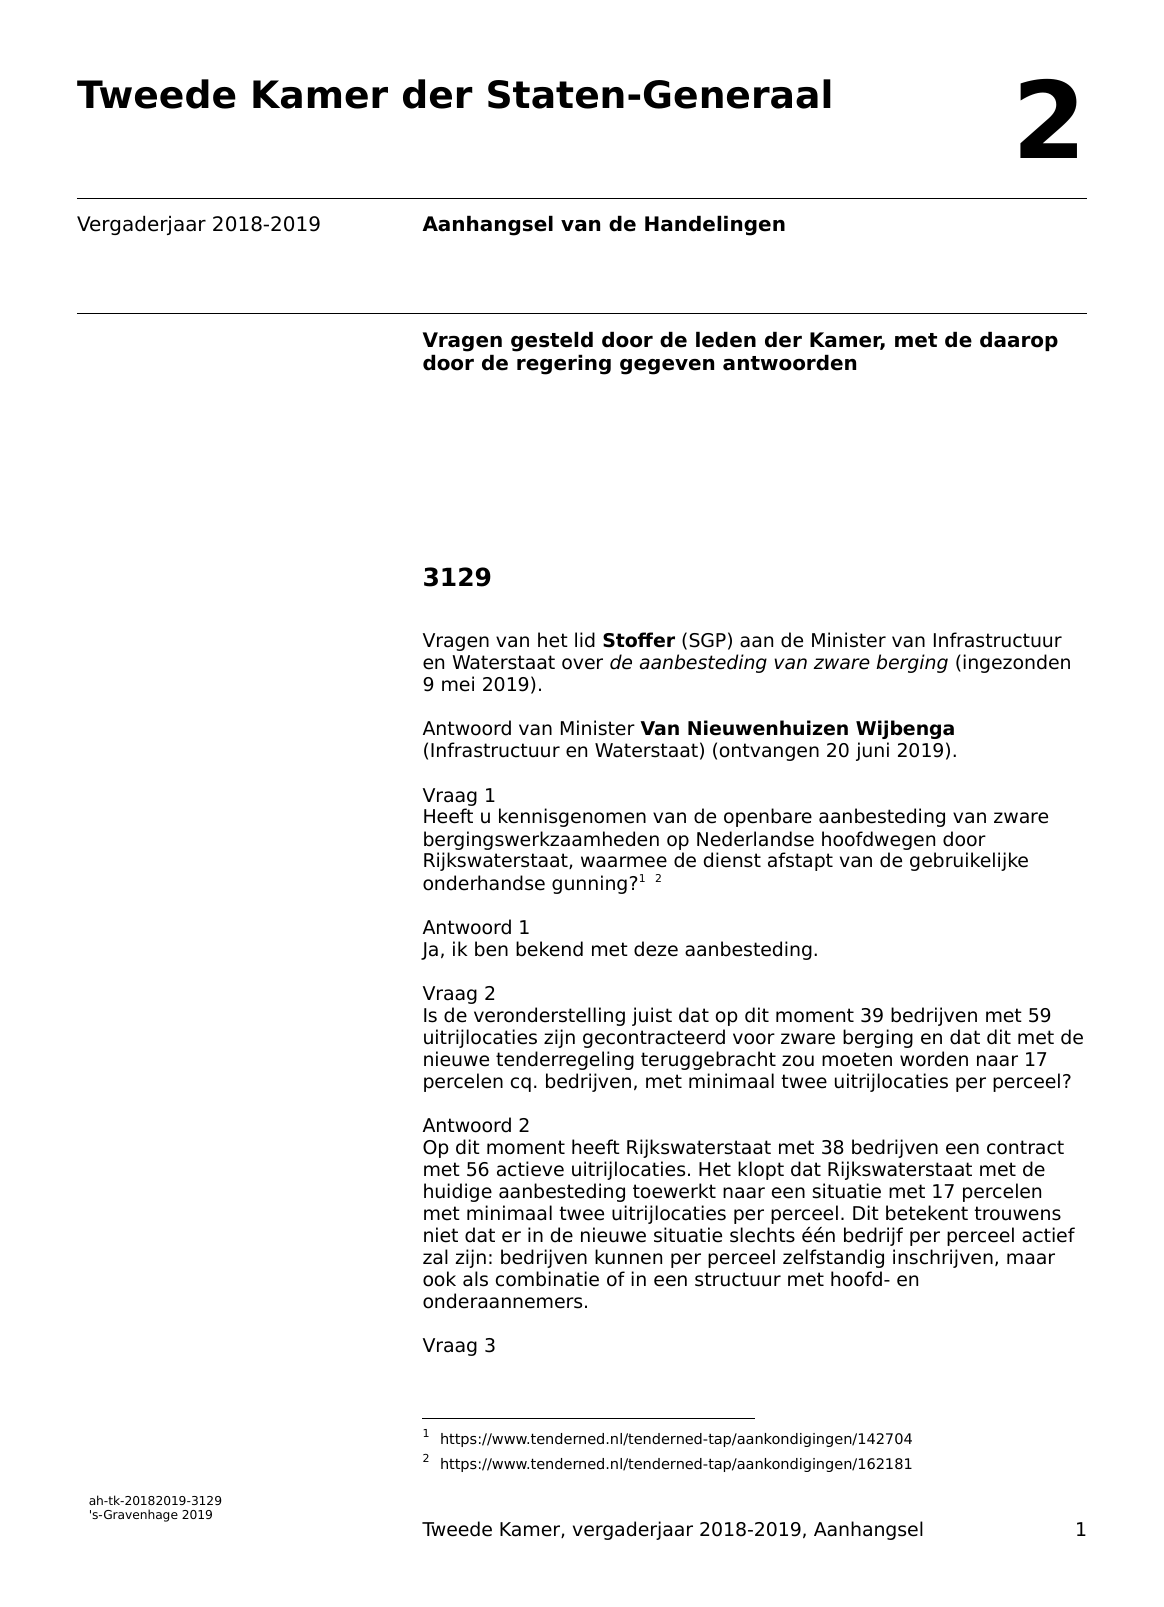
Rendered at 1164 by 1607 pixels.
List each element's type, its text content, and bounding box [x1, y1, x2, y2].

text https://www.tenderned.nl/tenderned-tap/aankondigingen/142704 [422, 1427, 1087, 1449]
text https://www.tenderned.nl/tenderned-tap/aankondigingen/162181 [422, 1452, 1087, 1474]
text ah-tk-20182019-3129 [88, 1494, 323, 1508]
text Vraag 3 [422, 1335, 1087, 1357]
text Is de veronderstelling juist dat op dit moment 39 bedrijven met 59 uitrijlocaties zijn gecontracteerd voor zware berging en dat dit met de nieuwe tenderregeling teruggebracht zou moeten worden naar 17 percelen cq. bedrijven, met minimaal twee uitrijlocaties per perceel? [422, 1005, 1087, 1093]
text Antwoord 2 [422, 1115, 1087, 1137]
table_cell [77, 314, 422, 375]
text Op dit moment heeft Rijkswaterstaat met 38 bedrijven een contract met 56 actieve uitrijlocaties. Het klopt dat Rijkswaterstaat met de huidige aanbesteding toewerkt naar een situatie met 17 percelen met minimaal twee uitrijlocaties per perceel. Dit betekent trouwens niet dat er in de nieuwe situatie slechts één bedrijf per perceel actief zal zijn: bedrijven kunnen per perceel zelfstandig inschrijven, maar ook als combinatie of in een structuur met hoofd- en onderaannemers. [422, 1137, 1087, 1313]
text Heeft u kennisgenomen van de openbare aanbesteding van zware bergingswerkzaamheden op Nederlandse hoofdwegen door Rijkswaterstaat, waarmee de dienst afstapt van de gebruikelijke onderhandse gunning? [422, 806, 1087, 894]
text Antwoord 1 [422, 917, 1087, 938]
text Vraag 2 [422, 983, 1087, 1005]
table_cell Vergaderjaar 2018-2019 [77, 199, 422, 313]
table_cell Vragen gesteld door de leden der Kamer, met de daarop door de regering gegeven antwoorden [422, 314, 1087, 375]
text 's-Gravenhage 2019 [88, 1508, 323, 1522]
table_cell Aanhangsel van de Handelingen [422, 199, 1087, 313]
text Vraag 1 [422, 784, 1087, 806]
text Vragen van het lid Stoffer (SGP) aan de Minister van Infrastructuur en Waterstaat over de aanbesteding van zware berging (ingezonden 9 mei 2019). [422, 630, 1087, 696]
table_header Tweede Kamer der Staten-Generaal [77, 59, 886, 198]
text Antwoord van Minister Van Nieuwenhuizen Wijbenga (Infrastructuur en Waterstaat) (ontvangen 20 juni 2019). [422, 718, 1087, 762]
text 3129 [422, 563, 1087, 592]
table_header 2 [886, 59, 1087, 198]
text Ja, ik ben bekend met deze aanbesteding. [422, 938, 1087, 961]
